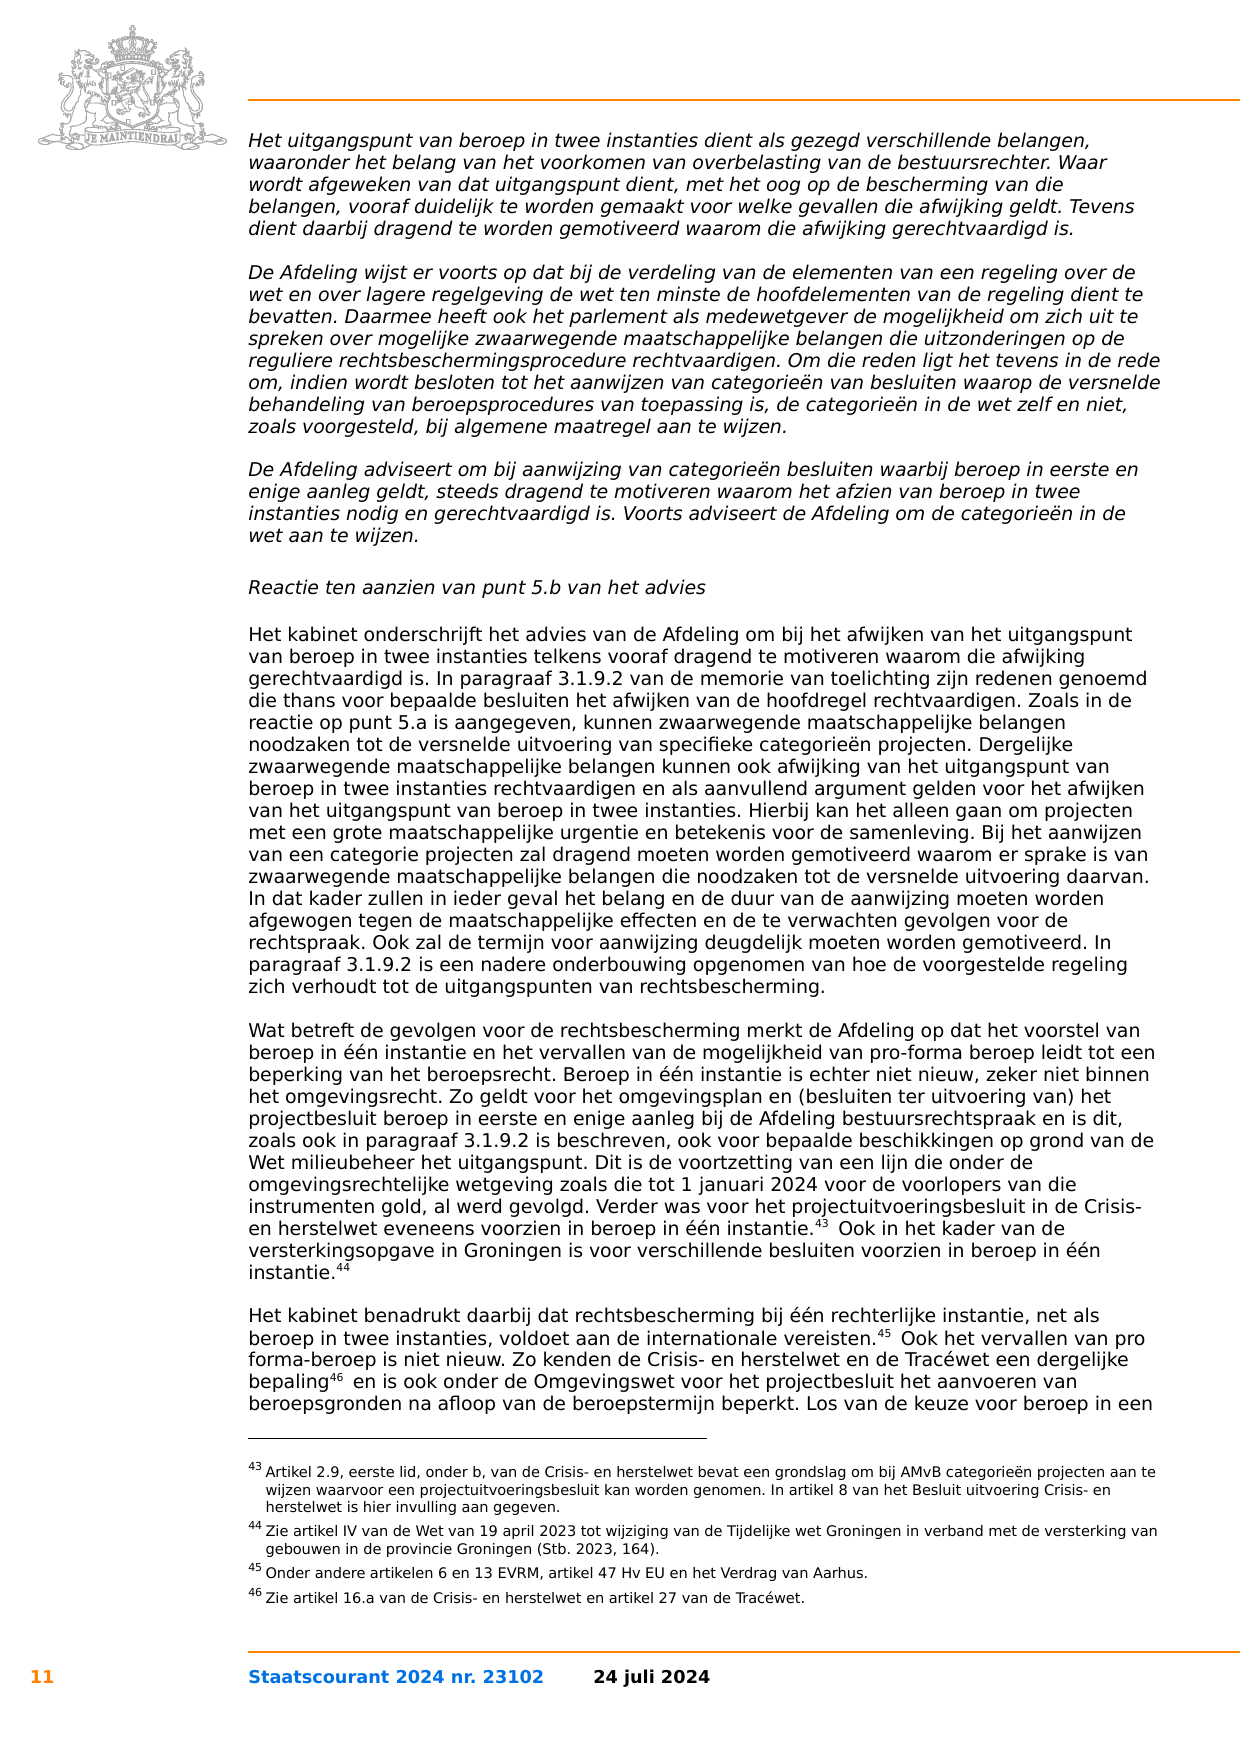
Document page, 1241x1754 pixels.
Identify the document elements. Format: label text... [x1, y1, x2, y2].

picture [38, 25, 227, 150]
text Het kabinet benadrukt daarbij dat rechtsbescherming bij één rechterlijke instantie, net als beroep in twee instanties, voldoet aan de internationale vereisten. Ook het vervallen van pro forma-beroep is niet nieuw. Zo kenden de Crisis- en herstelwet en de Tracéwet een dergelijke bepaling en is ook onder de Omgevingswet voor het projectbesluit het aanvoeren van beroepsgronden na afloop van de beroepstermijn beperkt. Los van de keuze voor beroep in een [248, 1305, 1163, 1415]
text Het uitgangspunt van beroep in twee instanties dient als gezegd verschillende belangen, waaronder het belang van het voorkomen van overbelasting van de bestuursrechter. Waar wordt afgeweken van dat uitgangspunt dient, met het oog op de bescherming van die belangen, vooraf duidelijk te worden gemaakt voor welke gevallen die afwijking geldt. Tevens dient daarbij dragend te worden gemotiveerd waarom die afwijking gerechtvaardigd is. [248, 130, 1163, 240]
subtitle Reactie ten aanzien van punt 5.b van het advies [248, 577, 1163, 599]
text Wat betreft de gevolgen voor de rechtsbescherming merkt de Afdeling op dat het voorstel van beroep in één instantie en het vervallen van de mogelijkheid van pro-forma beroep leidt tot een beperking van het beroepsrecht. Beroep in één instantie is echter niet nieuw, zeker niet binnen het omgevingsrecht. Zo geldt voor het omgevingsplan en (besluiten ter uitvoering van) het projectbesluit beroep in eerste en enige aanleg bij de Afdeling bestuursrechtspraak en is dit, zoals ook in paragraaf 3.1.9.2 is beschreven, ook voor bepaalde beschikkingen op grond van de Wet milieubeheer het uitgangspunt. Dit is de voortzetting van een lijn die onder de omgevingsrechtelijke wetgeving zoals die tot 1 januari 2024 voor de voorlopers van die instrumenten gold, al werd gevolgd. Verder was voor het projectuitvoeringsbesluit in de Crisis- en herstelwet eveneens voorzien in beroep in één instantie. Ook in het kader van de versterkingsopgave in Groningen is voor verschillende besluiten voorzien in beroep in één instantie. [248, 1020, 1163, 1283]
text De Afdeling adviseert om bij aanwijzing van categorieën besluiten waarbij beroep in eerste en enige aanleg geldt, steeds dragend te motiveren waarom het afzien van beroep in twee instanties nodig en gerechtvaardigd is. Voorts adviseert de Afdeling om de categorieën in de wet aan te wijzen. [248, 459, 1163, 547]
text Zie artikel IV van de Wet van 19 april 2023 tot wijziging van de Tijdelijke wet Groningen in verband met de versterking van gebouwen in de provincie Groningen (Stb. 2023, 164). [248, 1519, 1163, 1558]
text Onder andere artikelen 6 en 13 EVRM, artikel 47 Hv EU en het Verdrag van Aarhus. [248, 1561, 1163, 1583]
text De Afdeling wijst er voorts op dat bij de verdeling van de elementen van een regeling over de wet en over lagere regelgeving de wet ten minste de hoofdelementen van de regeling dient te bevatten. Daarmee heeft ook het parlement als medewetgever de mogelijkheid om zich uit te spreken over mogelijke zwaarwegende maatschappelijke belangen die uitzonderingen op de reguliere rechtsbeschermingsprocedure rechtvaardigen. Om die reden ligt het tevens in de rede om, indien wordt besloten tot het aanwijzen van categorieën van besluiten waarop de versnelde behandeling van beroepsprocedures van toepassing is, de categorieën in de wet zelf en niet, zoals voorgesteld, bij algemene maatregel aan te wijzen. [248, 262, 1163, 437]
text Het kabinet onderschrijft het advies van de Afdeling om bij het afwijken van het uitgangspunt van beroep in twee instanties telkens vooraf dragend te motiveren waarom die afwijking gerechtvaardigd is. In paragraaf 3.1.9.2 van de memorie van toelichting zijn redenen genoemd die thans voor bepaalde besluiten het afwijken van de hoofdregel rechtvaardigen. Zoals in de reactie op punt 5.a is aangegeven, kunnen zwaarwegende maatschappelijke belangen noodzaken tot de versnelde uitvoering van specifieke categorieën projecten. Dergelijke zwaarwegende maatschappelijke belangen kunnen ook afwijking van het uitgangspunt van beroep in twee instanties rechtvaardigen en als aanvullend argument gelden voor het afwijken van het uitgangspunt van beroep in twee instanties. Hierbij kan het alleen gaan om projecten met een grote maatschappelijke urgentie en betekenis voor de samenleving. Bij het aanwijzen van een categorie projecten zal dragend moeten worden gemotiveerd waarom er sprake is van zwaarwegende maatschappelijke belangen die noodzaken tot de versnelde uitvoering daarvan. In dat kader zullen in ieder geval het belang en de duur van de aanwijzing moeten worden afgewogen tegen de maatschappelijke effecten en de te verwachten gevolgen voor de rechtspraak. Ook zal de termijn voor aanwijzing deugdelijk moeten worden gemotiveerd. In paragraaf 3.1.9.2 is een nadere onderbouwing opgenomen van hoe de voorgestelde regeling zich verhoudt tot de uitgangspunten van rechtsbescherming. [248, 624, 1163, 998]
text Artikel 2.9, eerste lid, onder b, van de Crisis- en herstelwet bevat een grondslag om bij AMvB categorieën projecten aan te wijzen waarvoor een projectuitvoeringsbesluit kan worden genomen. In artikel 8 van het Besluit uitvoering Crisis- en herstelwet is hier invulling aan gegeven. [248, 1460, 1163, 1516]
text Zie artikel 16.a van de Crisis- en herstelwet en artikel 27 van de Tracéwet. [248, 1586, 1163, 1608]
